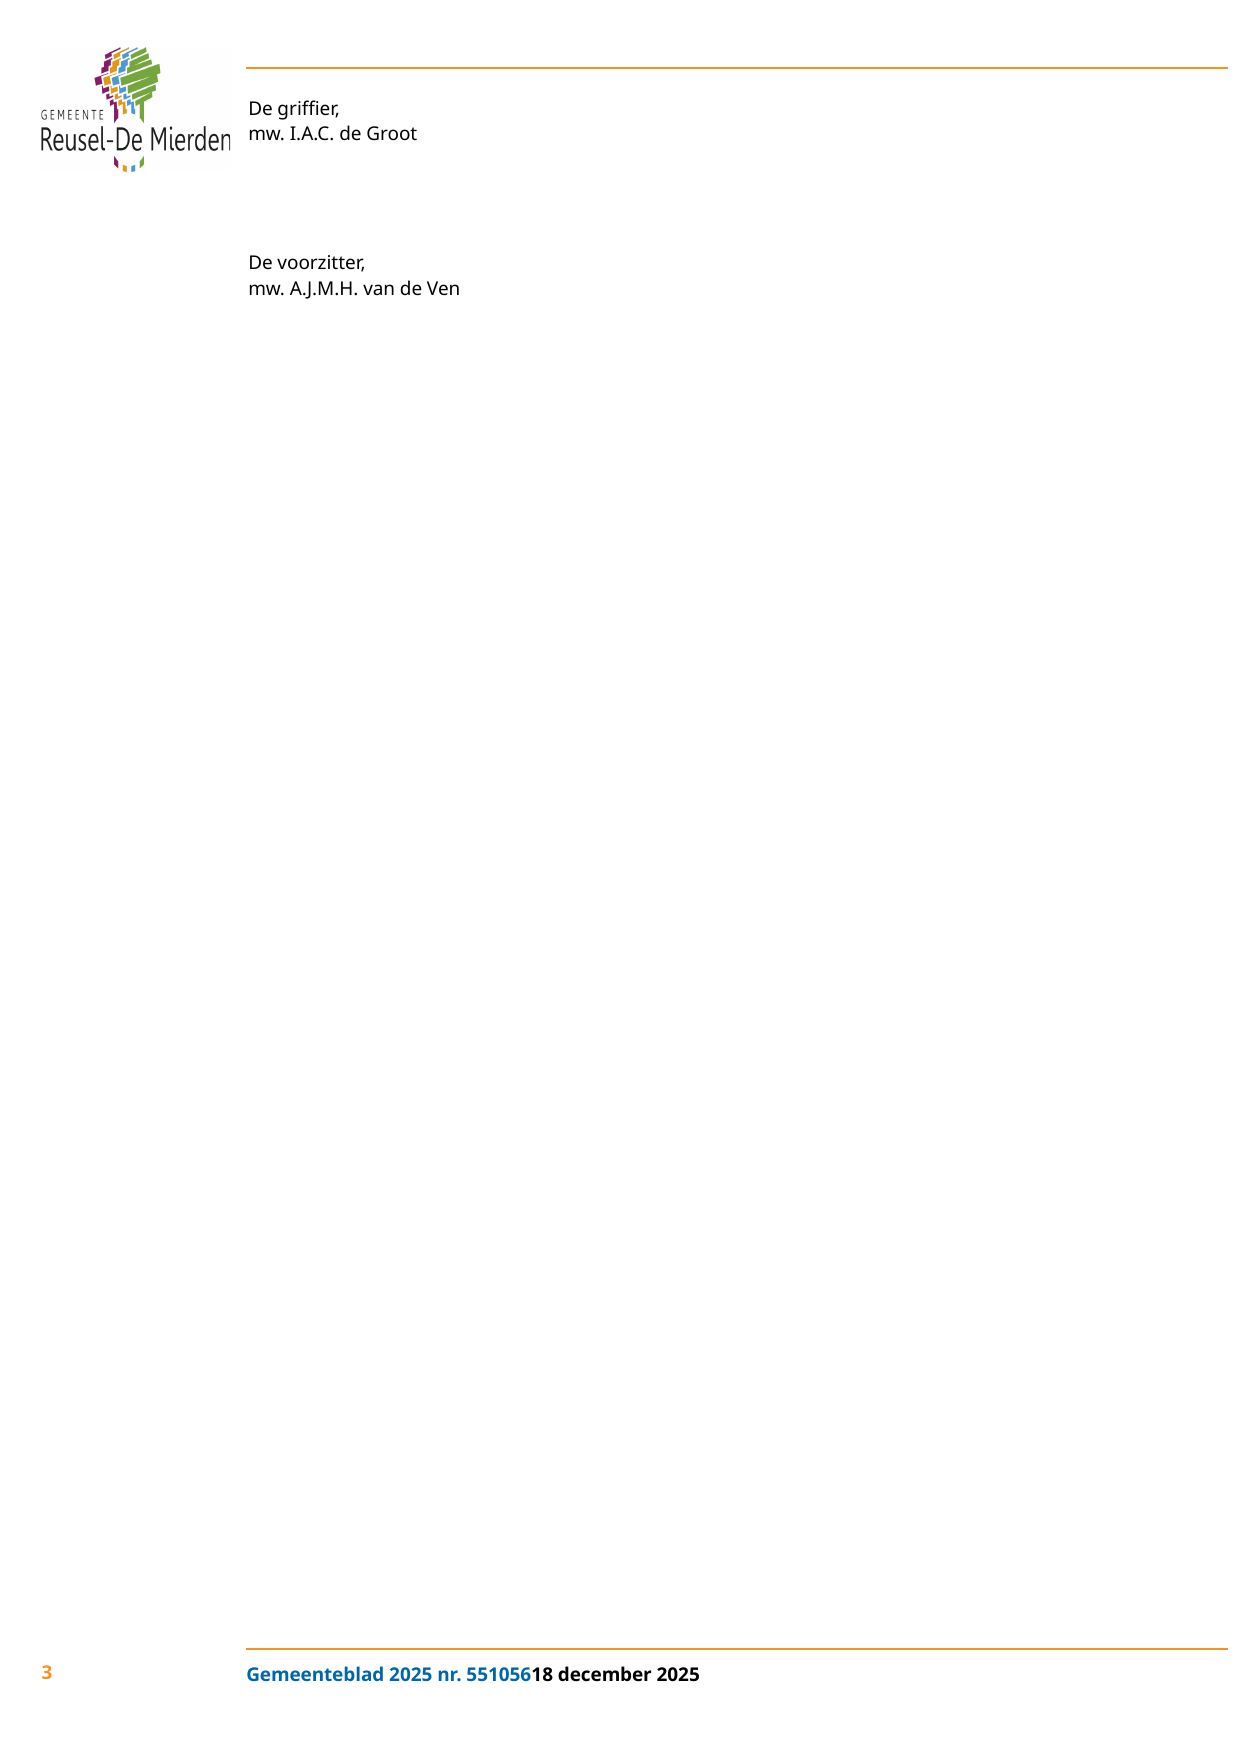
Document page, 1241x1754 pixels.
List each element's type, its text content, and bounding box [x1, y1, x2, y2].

picture [41, 47, 231, 172]
text mw. A.J.M.H. van de Ven [248, 275, 1152, 301]
text mw. I.A.C. de Groot [248, 121, 1152, 146]
text De griffier, [248, 95, 1152, 121]
text De voorzitter, [248, 249, 1152, 275]
